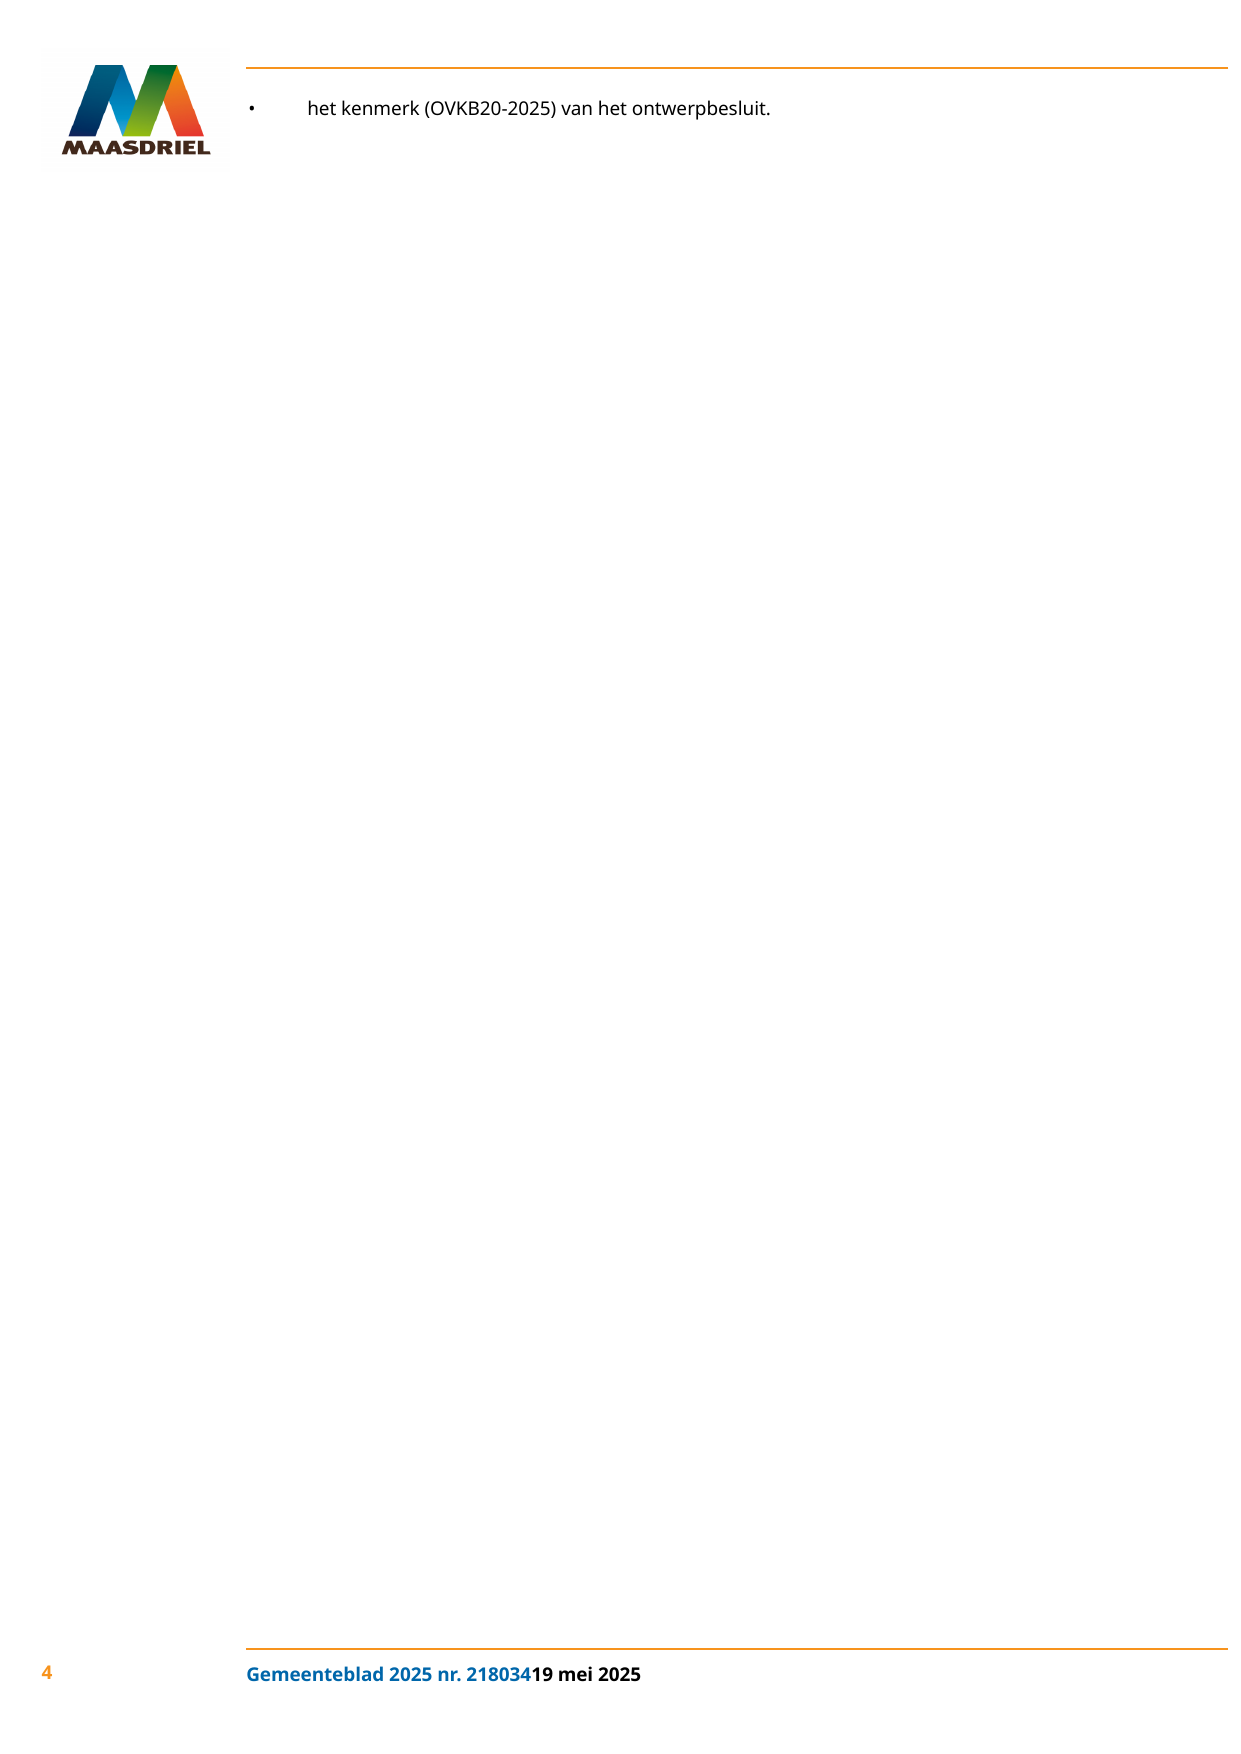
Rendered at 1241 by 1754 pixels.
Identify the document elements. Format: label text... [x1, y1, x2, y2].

list het kenmerk (OVKB20-2025) van het ontwerpbesluit. [248, 95, 1152, 121]
picture [41, 47, 231, 172]
